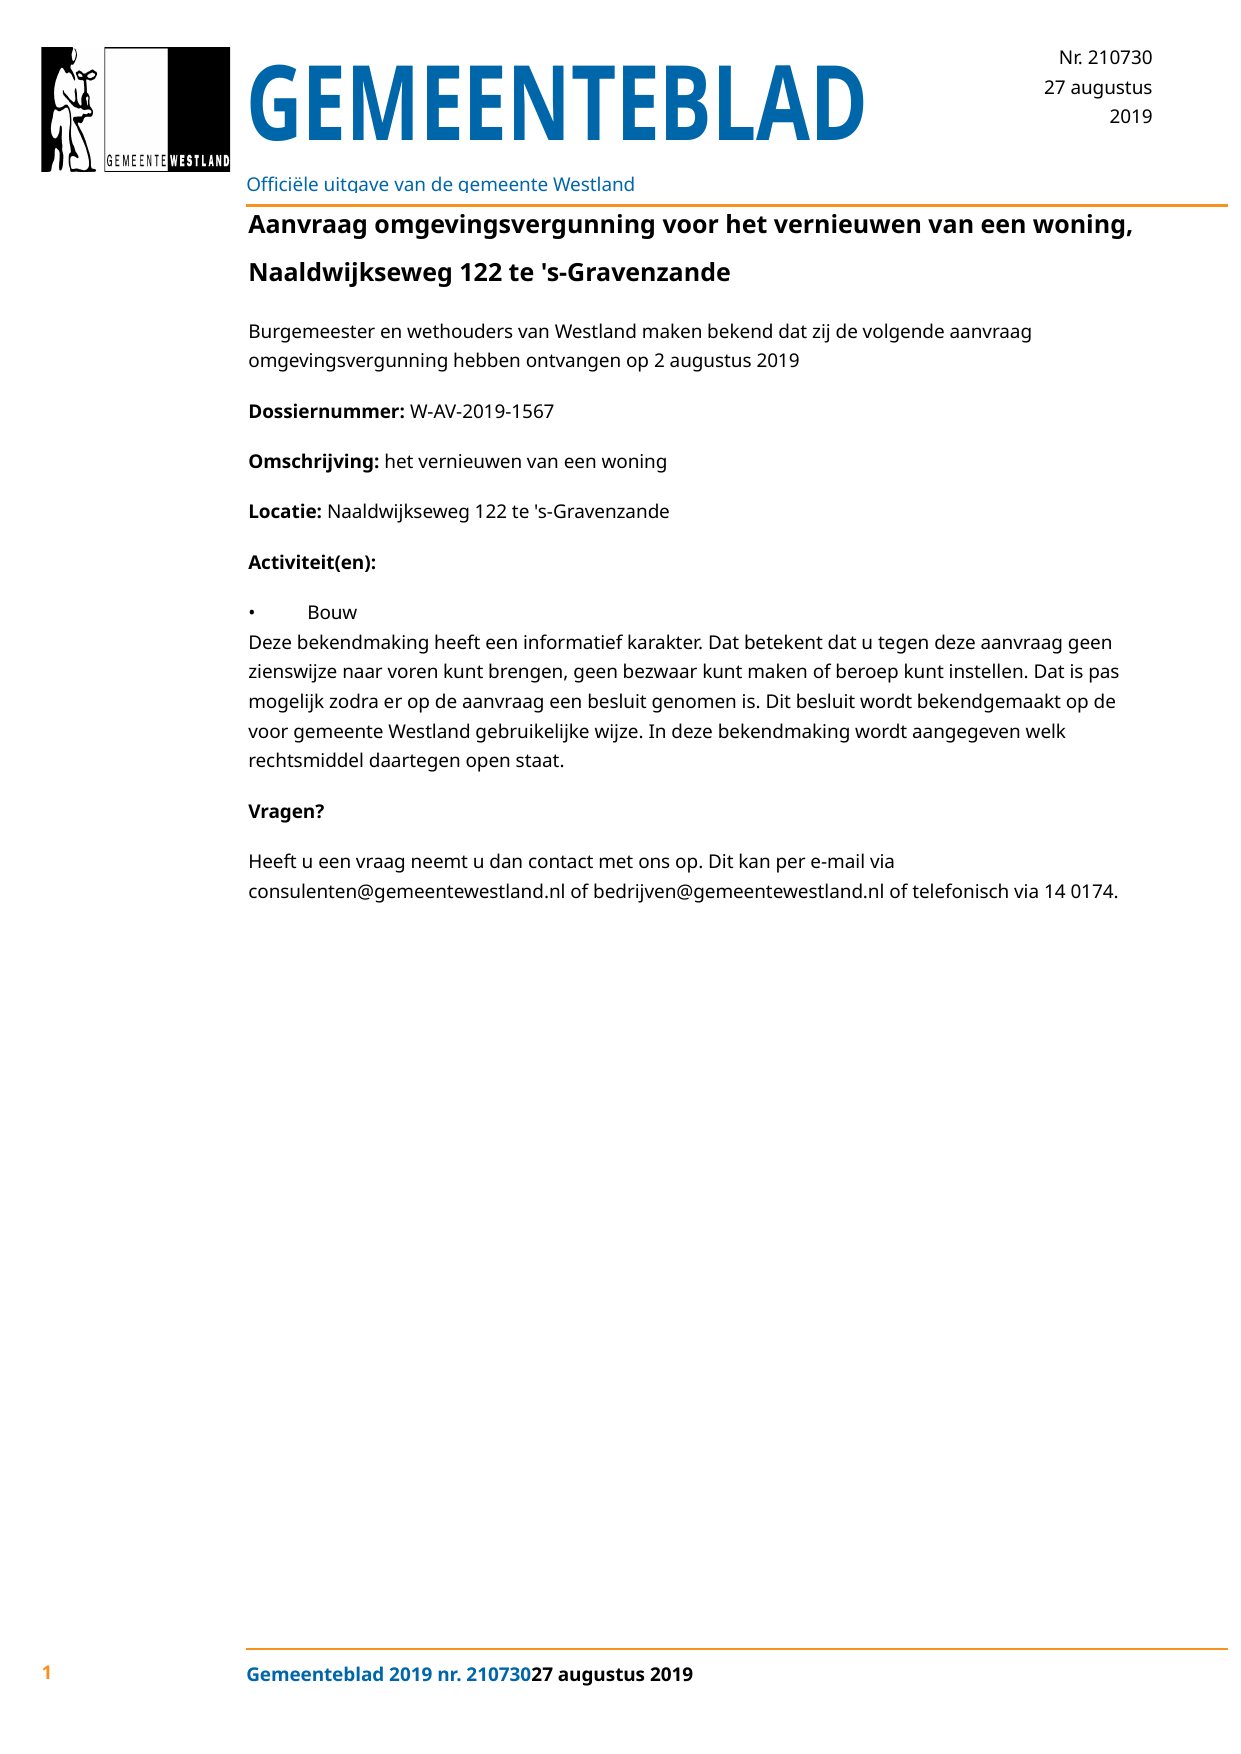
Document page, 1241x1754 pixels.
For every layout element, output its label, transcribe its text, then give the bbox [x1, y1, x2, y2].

text Deze bekendmaking heeft een informatief karakter. Dat betekent dat u tegen deze aanvraag geen zienswijze naar voren kunt brengen, geen bezwaar kunt maken of beroep kunt instellen. Dat is pas mogelijk zodra er op de aanvraag een besluit genomen is. Dit besluit wordt bekendgemaakt op de voor gemeente Westland gebruikelijke wijze. In deze bekendmaking wordt aangegeven welk rechtsmiddel daartegen open staat. [248, 629, 1152, 773]
text Aanvraag omgevingsvergunning voor het vernieuwen van een woning, Naaldwijkseweg 122 te 's-Gravenzande [248, 207, 1152, 288]
text Heeft u een vraag neemt u dan contact met ons op. Dit kan per e-mail via consulenten@gemeentewestland.nl of bedrijven@gemeentewestland.nl of telefonisch via 14 0174. [248, 848, 1152, 904]
text Locatie: Naaldwijkseweg 122 te 's-Gravenzande [248, 499, 1152, 524]
text Burgemeester en wethouders van Westland maken bekend dat zij de volgende aanvraag omgevingsvergunning hebben ontvangen op 2 augustus 2019 [248, 318, 1152, 373]
text Dossiernummer: W-AV-2019-1567 [248, 398, 1152, 424]
text Omschrijving: het vernieuwen van een woning [248, 448, 1152, 474]
list Bouw [248, 599, 1152, 625]
text Activiteit(en): [248, 549, 1152, 575]
picture [41, 47, 231, 172]
text Vragen? [248, 798, 1152, 824]
